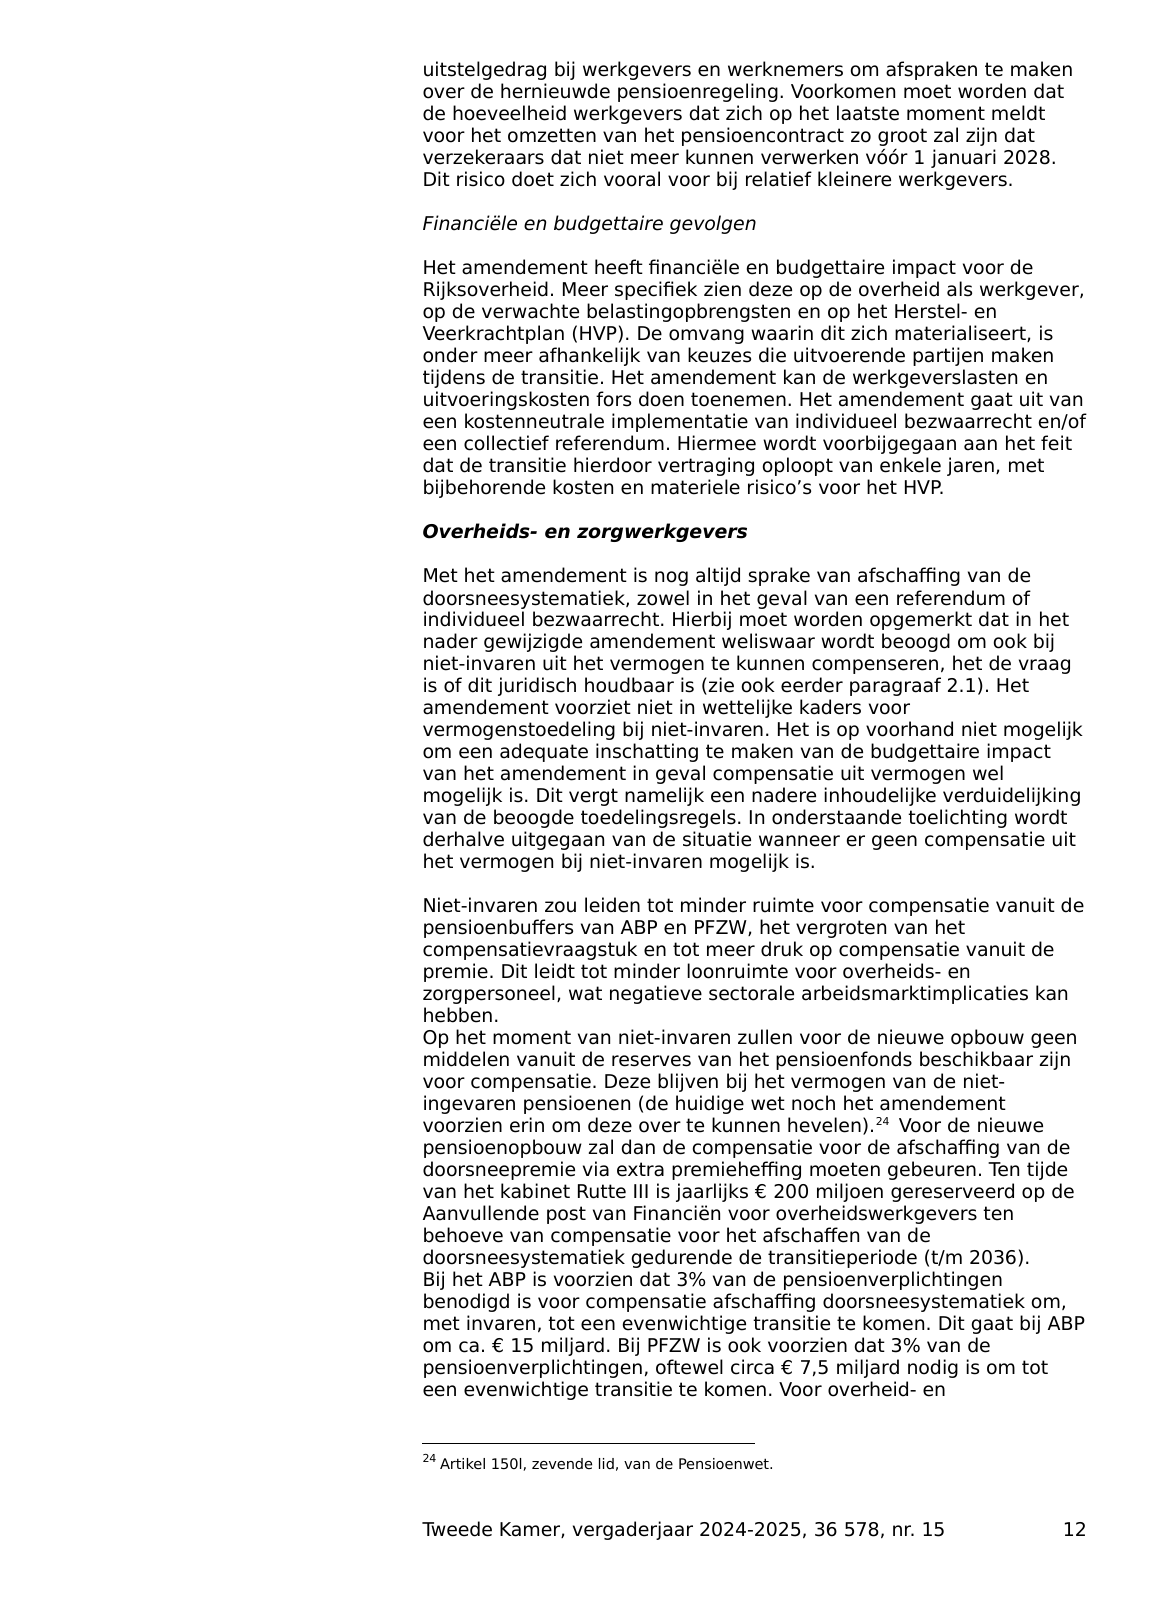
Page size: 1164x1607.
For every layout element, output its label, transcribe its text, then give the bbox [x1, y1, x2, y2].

text Bij het ABP is voorzien dat 3% van de pensioenverplichtingen benodigd is voor compensatie afschaffing doorsneesystematiek om, met invaren, tot een evenwichtige transitie te komen. Dit gaat bij ABP om ca. € 15 miljard. Bij PFZW is ook voorzien dat 3% van de pensioenverplichtingen, oftewel circa € 7,5 miljard nodig is om tot een evenwichtige transitie te komen. Voor overheid- en [422, 1269, 1087, 1401]
text uitstelgedrag bij werkgevers en werknemers om afspraken te maken over de hernieuwde pensioenregeling. Voorkomen moet worden dat de hoeveelheid werkgevers dat zich op het laatste moment meldt voor het omzetten van het pensioencontract zo groot zal zijn dat verzekeraars dat niet meer kunnen verwerken vóór 1 januari 2028. Dit risico doet zich vooral voor bij relatief kleinere werkgevers. [422, 59, 1087, 191]
text Artikel 150l, zevende lid, van de Pensioenwet. [422, 1452, 1087, 1474]
text Met het amendement is nog altijd sprake van afschaffing van de doorsneesystematiek, zowel in het geval van een referendum of individueel bezwaarrecht. Hierbij moet worden opgemerkt dat in het nader gewijzigde amendement weliswaar wordt beoogd om ook bij niet-invaren uit het vermogen te kunnen compenseren, het de vraag is of dit juridisch houdbaar is (zie ook eerder paragraaf 2.1). Het amendement voorziet niet in wettelijke kaders voor vermogenstoedeling bij niet-invaren. Het is op voorhand niet mogelijk om een adequate inschatting te maken van de budgettaire impact van het amendement in geval compensatie uit vermogen wel mogelijk is. Dit vergt namelijk een nadere inhoudelijke verduidelijking van de beoogde toedelingsregels. In onderstaande toelichting wordt derhalve uitgegaan van de situatie wanneer er geen compensatie uit het vermogen bij niet-invaren mogelijk is. [422, 565, 1087, 873]
subtitle Overheids- en zorgwerkgevers [422, 521, 1087, 543]
text Op het moment van niet-invaren zullen voor de nieuwe opbouw geen middelen vanuit de reserves van het pensioenfonds beschikbaar zijn voor compensatie. Deze blijven bij het vermogen van de niet-ingevaren pensioenen (de huidige wet noch het amendement voorzien erin om deze over te kunnen hevelen). Voor de nieuwe pensioenopbouw zal dan de compensatie voor de afschaffing van de doorsneepremie via extra premieheffing moeten gebeuren. Ten tijde van het kabinet Rutte III is jaarlijks € 200 miljoen gereserveerd op de Aanvullende post van Financiën voor overheidswerkgevers ten behoeve van compensatie voor het afschaffen van de doorsneesystematiek gedurende de transitieperiode (t/m 2036). [422, 1027, 1087, 1269]
subtitle Financiële en budgettaire gevolgen [422, 213, 1087, 235]
text Niet-invaren zou leiden tot minder ruimte voor compensatie vanuit de pensioenbuffers van ABP en PFZW, het vergroten van het compensatievraagstuk en tot meer druk op compensatie vanuit de premie. Dit leidt tot minder loonruimte voor overheids- en zorgpersoneel, wat negatieve sectorale arbeidsmarktimplicaties kan hebben. [422, 895, 1087, 1027]
text Het amendement heeft financiële en budgettaire impact voor de Rijksoverheid. Meer specifiek zien deze op de overheid als werkgever, op de verwachte belastingopbrengsten en op het Herstel- en Veerkrachtplan (HVP). De omvang waarin dit zich materialiseert, is onder meer afhankelijk van keuzes die uitvoerende partijen maken tijdens de transitie. Het amendement kan de werkgeverslasten en uitvoeringskosten fors doen toenemen. Het amendement gaat uit van een kostenneutrale implementatie van individueel bezwaarrecht en/of een collectief referendum. Hiermee wordt voorbijgegaan aan het feit dat de transitie hierdoor vertraging oploopt van enkele jaren, met bijbehorende kosten en materiele risico’s voor het HVP. [422, 257, 1087, 499]
